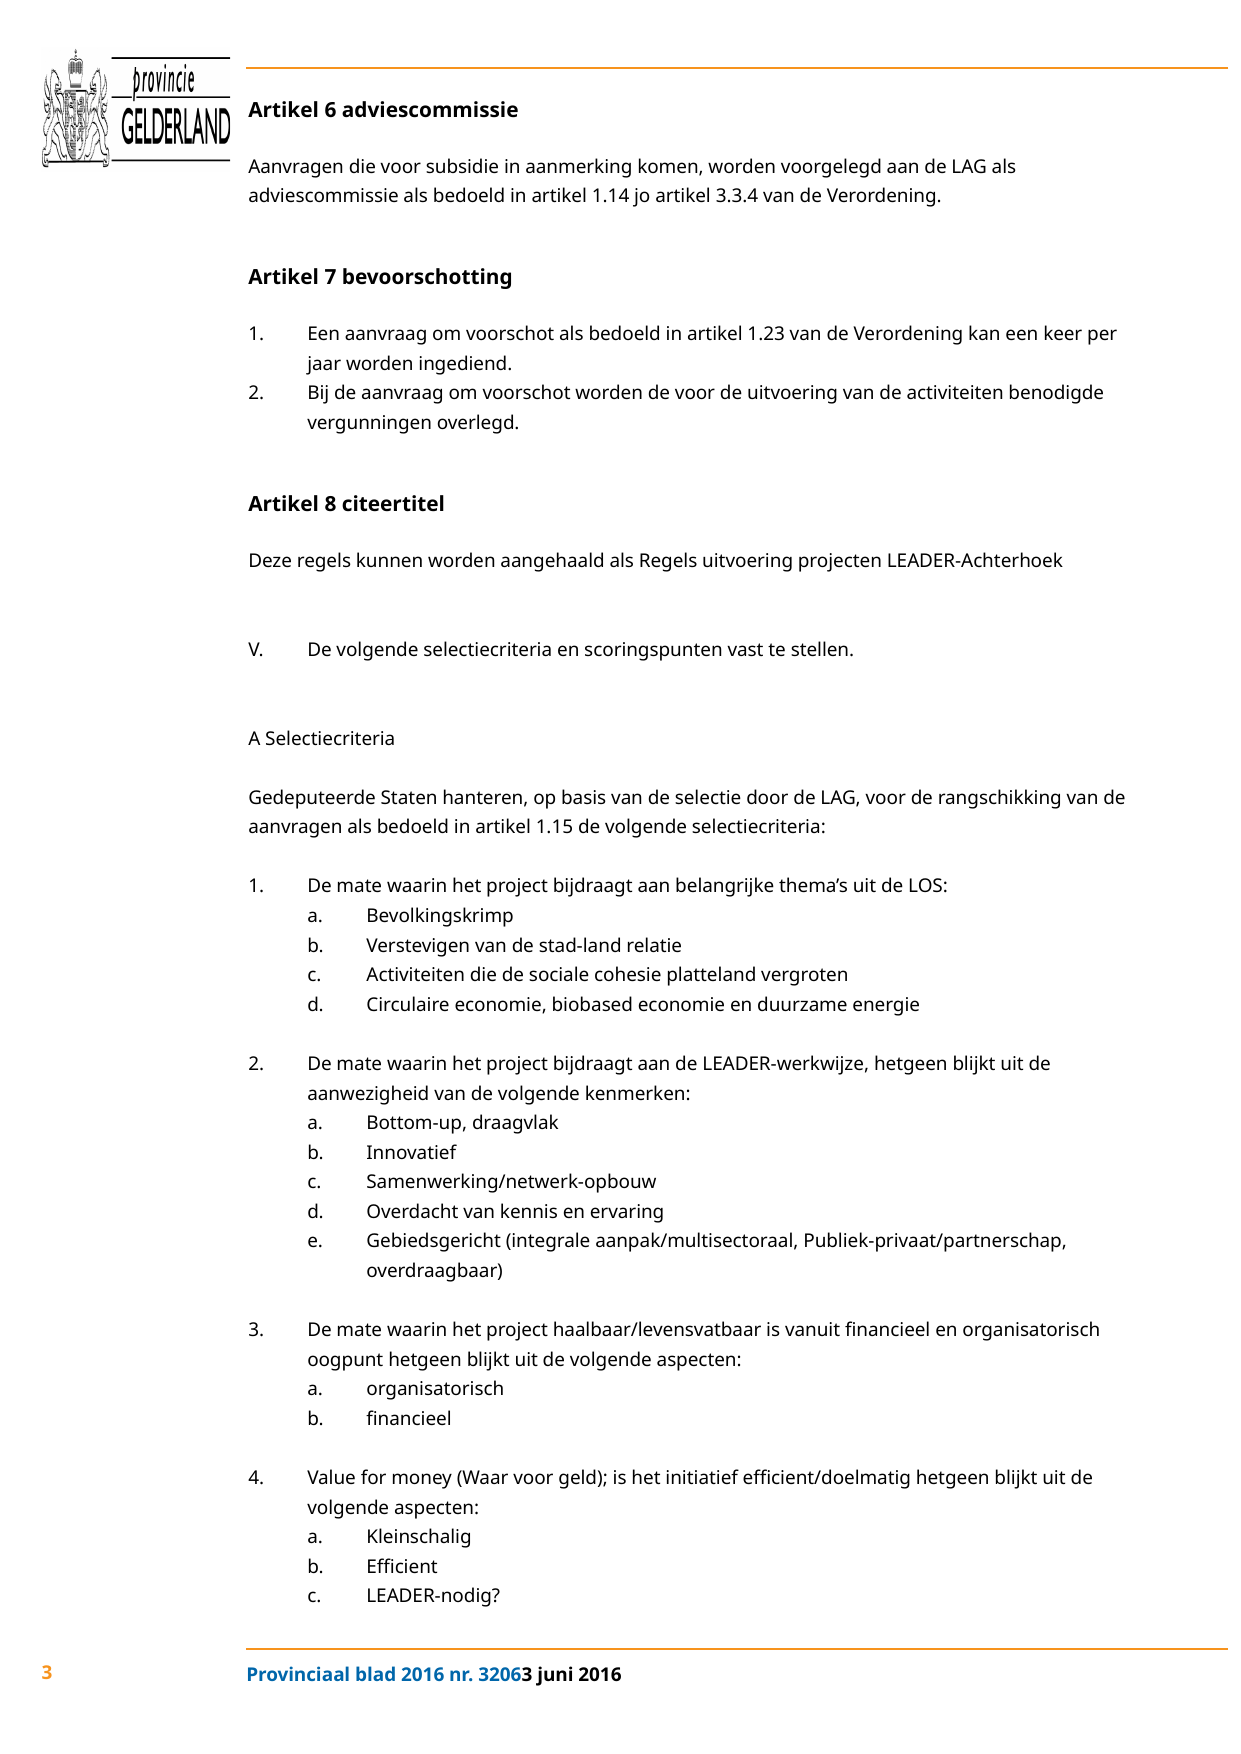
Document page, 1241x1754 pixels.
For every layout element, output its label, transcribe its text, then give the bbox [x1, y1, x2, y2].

list Value for money (Waar voor geld); is het initiatief efficient/doelmatig hetgeen blijkt uit de volgende aspecten: [248, 1464, 1152, 1519]
list Een aanvraag om voorschot als bedoeld in artikel 1.23 van de Verordening kan een keer per jaar worden ingediend. [248, 320, 1152, 376]
text Deze regels kunnen worden aangehaald als Regels uitvoering projecten LEADER-Achterhoek [248, 547, 1152, 573]
text Artikel 6 adviescommissie [248, 95, 1152, 123]
list Bevolkingskrimp [307, 902, 1152, 928]
text Aanvragen die voor subsidie in aanmerking komen, worden voorgelegd aan de LAG als adviescommissie als bedoeld in artikel 1.14 jo artikel 3.3.4 van de Verordening. [248, 153, 1152, 208]
list Gebiedsgericht (integrale aanpak/multisectoraal, Publiek-privaat/partnerschap, overdraagbaar) [307, 1228, 1152, 1283]
list financieel [307, 1405, 1152, 1431]
list Samenwerking/netwerk-opbouw [307, 1168, 1152, 1194]
list De mate waarin het project haalbaar/levensvatbaar is vanuit financieel en organisatorisch oogpunt hetgeen blijkt uit de volgende aspecten: [248, 1316, 1152, 1372]
list Activiteiten die de sociale cohesie platteland vergroten [307, 961, 1152, 987]
text Artikel 8 citeertitel [248, 489, 1152, 518]
list Overdacht van kennis en ervaring [307, 1198, 1152, 1224]
list De mate waarin het project bijdraagt aan de LEADER-werkwijze, hetgeen blijkt uit de aanwezigheid van de volgende kenmerken: [248, 1050, 1152, 1105]
list Efficient [307, 1553, 1152, 1579]
list LEADER-nodig? [307, 1583, 1152, 1608]
list Bottom-up, draagvlak [307, 1109, 1152, 1135]
list Bij de aanvraag om voorschot worden de voor de uitvoering van de activiteiten benodigde vergunningen overlegd. [248, 379, 1152, 435]
list Kleinschalig [307, 1523, 1152, 1549]
list Innovatief [307, 1139, 1152, 1164]
list organisatorisch [307, 1376, 1152, 1401]
text A Selectiecriteria [248, 725, 1152, 750]
list De mate waarin het project bijdraagt aan belangrijke thema’s uit de LOS: [248, 873, 1152, 898]
picture [41, 47, 231, 172]
list Verstevigen van de stad-land relatie [307, 932, 1152, 957]
list Circulaire economie, biobased economie en duurzame energie [307, 991, 1152, 1017]
list De volgende selectiecriteria en scoringspunten vast te stellen. [248, 636, 1152, 662]
text Gedeputeerde Staten hanteren, op basis van de selectie door de LAG, voor de rangschikking van de aanvragen als bedoeld in artikel 1.15 de volgende selectiecriteria: [248, 784, 1152, 839]
text Artikel 7 bevoorschotting [248, 262, 1152, 291]
